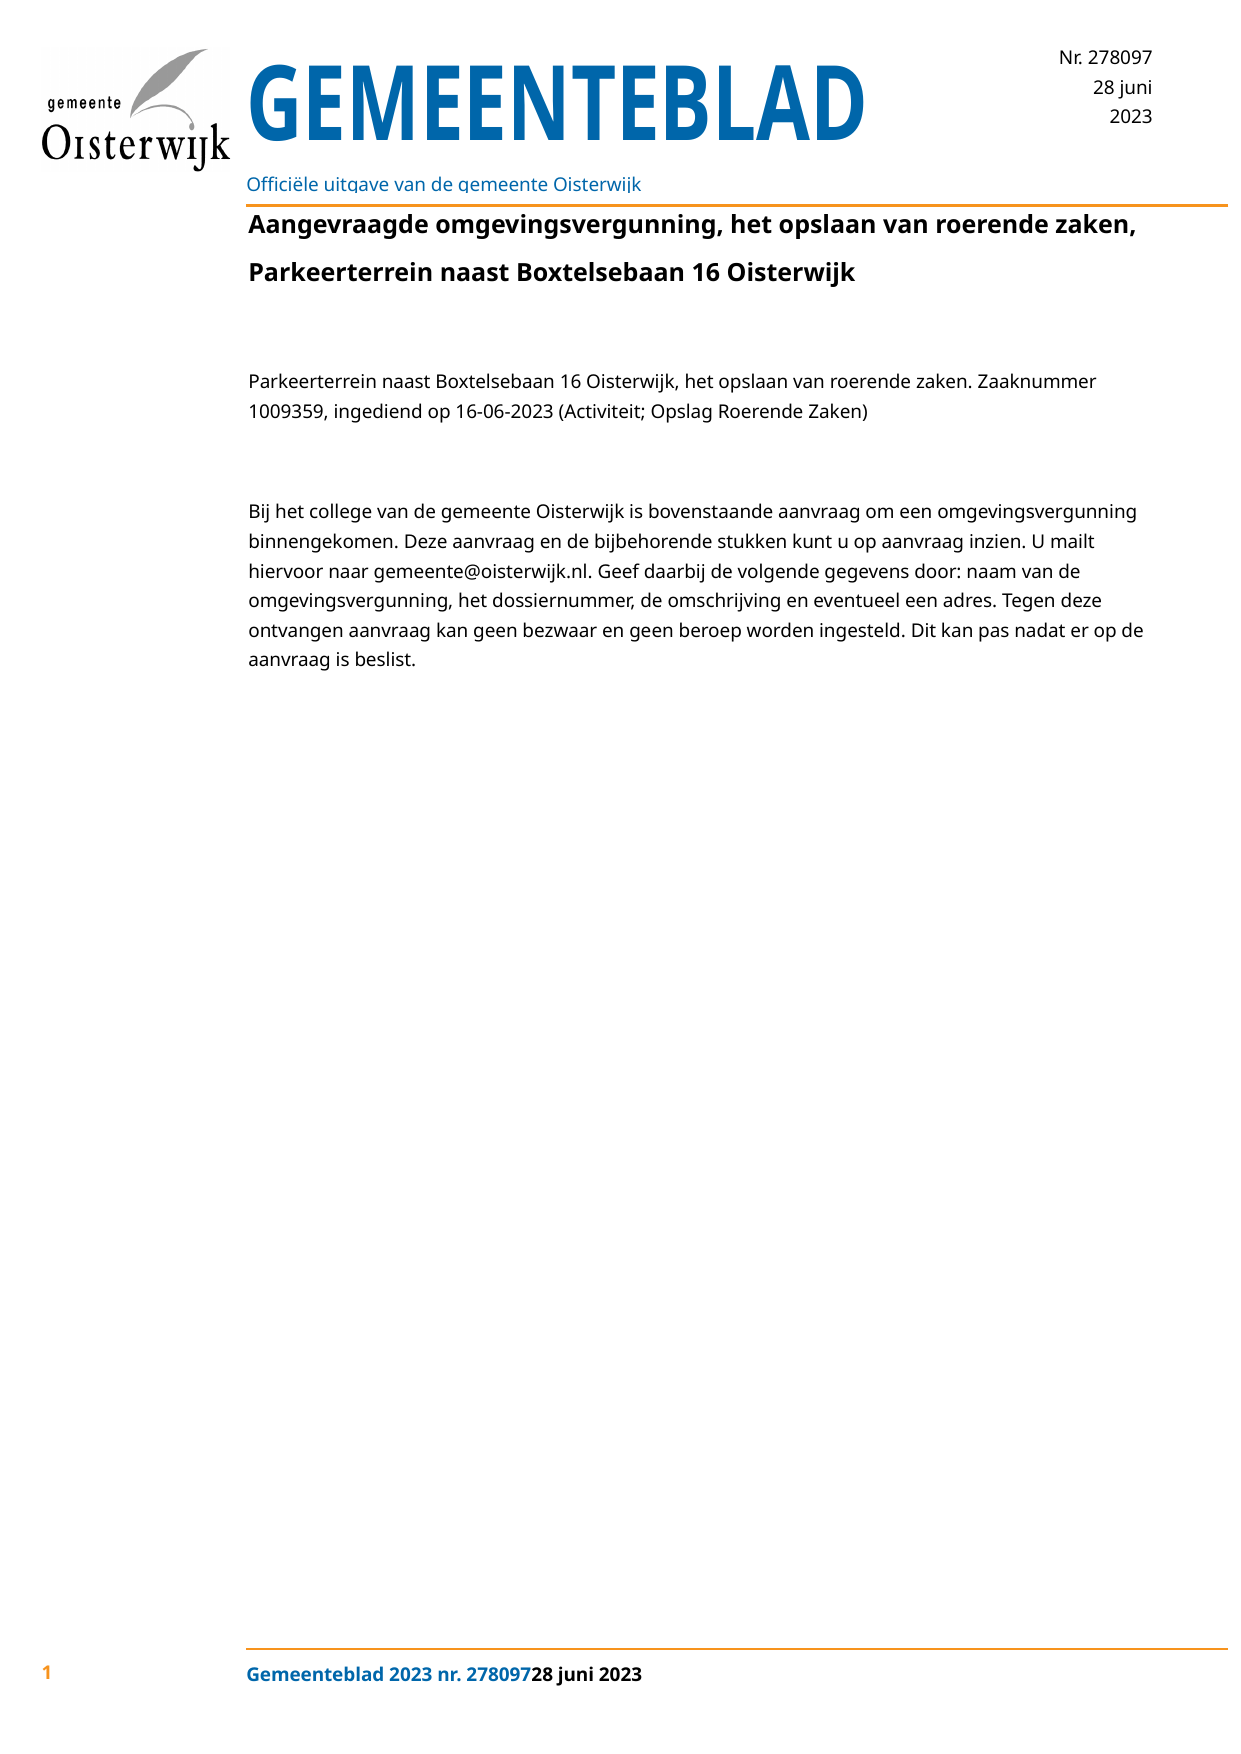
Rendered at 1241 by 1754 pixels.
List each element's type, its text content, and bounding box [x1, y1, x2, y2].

text Bij het college van de gemeente Oisterwijk is bovenstaande aanvraag om een omgevingsvergunning binnengekomen. Deze aanvraag en de bijbehorende stukken kunt u op aanvraag inzien. U mailt hiervoor naar gemeente@oisterwijk.nl. Geef daarbij de volgende gegevens door: naam van de omgevingsvergunning, het dossiernummer, de omschrijving en eventueel een adres. Tegen deze ontvangen aanvraag kan geen bezwaar en geen beroep worden ingesteld. Dit kan pas nadat er op de aanvraag is beslist. [248, 499, 1152, 672]
text Aangevraagde omgevingsvergunning, het opslaan van roerende zaken, Parkeerterrein naast Boxtelsebaan 16 Oisterwijk [248, 207, 1152, 288]
picture [41, 47, 231, 172]
text Parkeerterrein naast Boxtelsebaan 16 Oisterwijk, het opslaan van roerende zaken. Zaaknummer 1009359, ingediend op 16-06-2023 (Activiteit; Opslag Roerende Zaken) [248, 368, 1152, 424]
